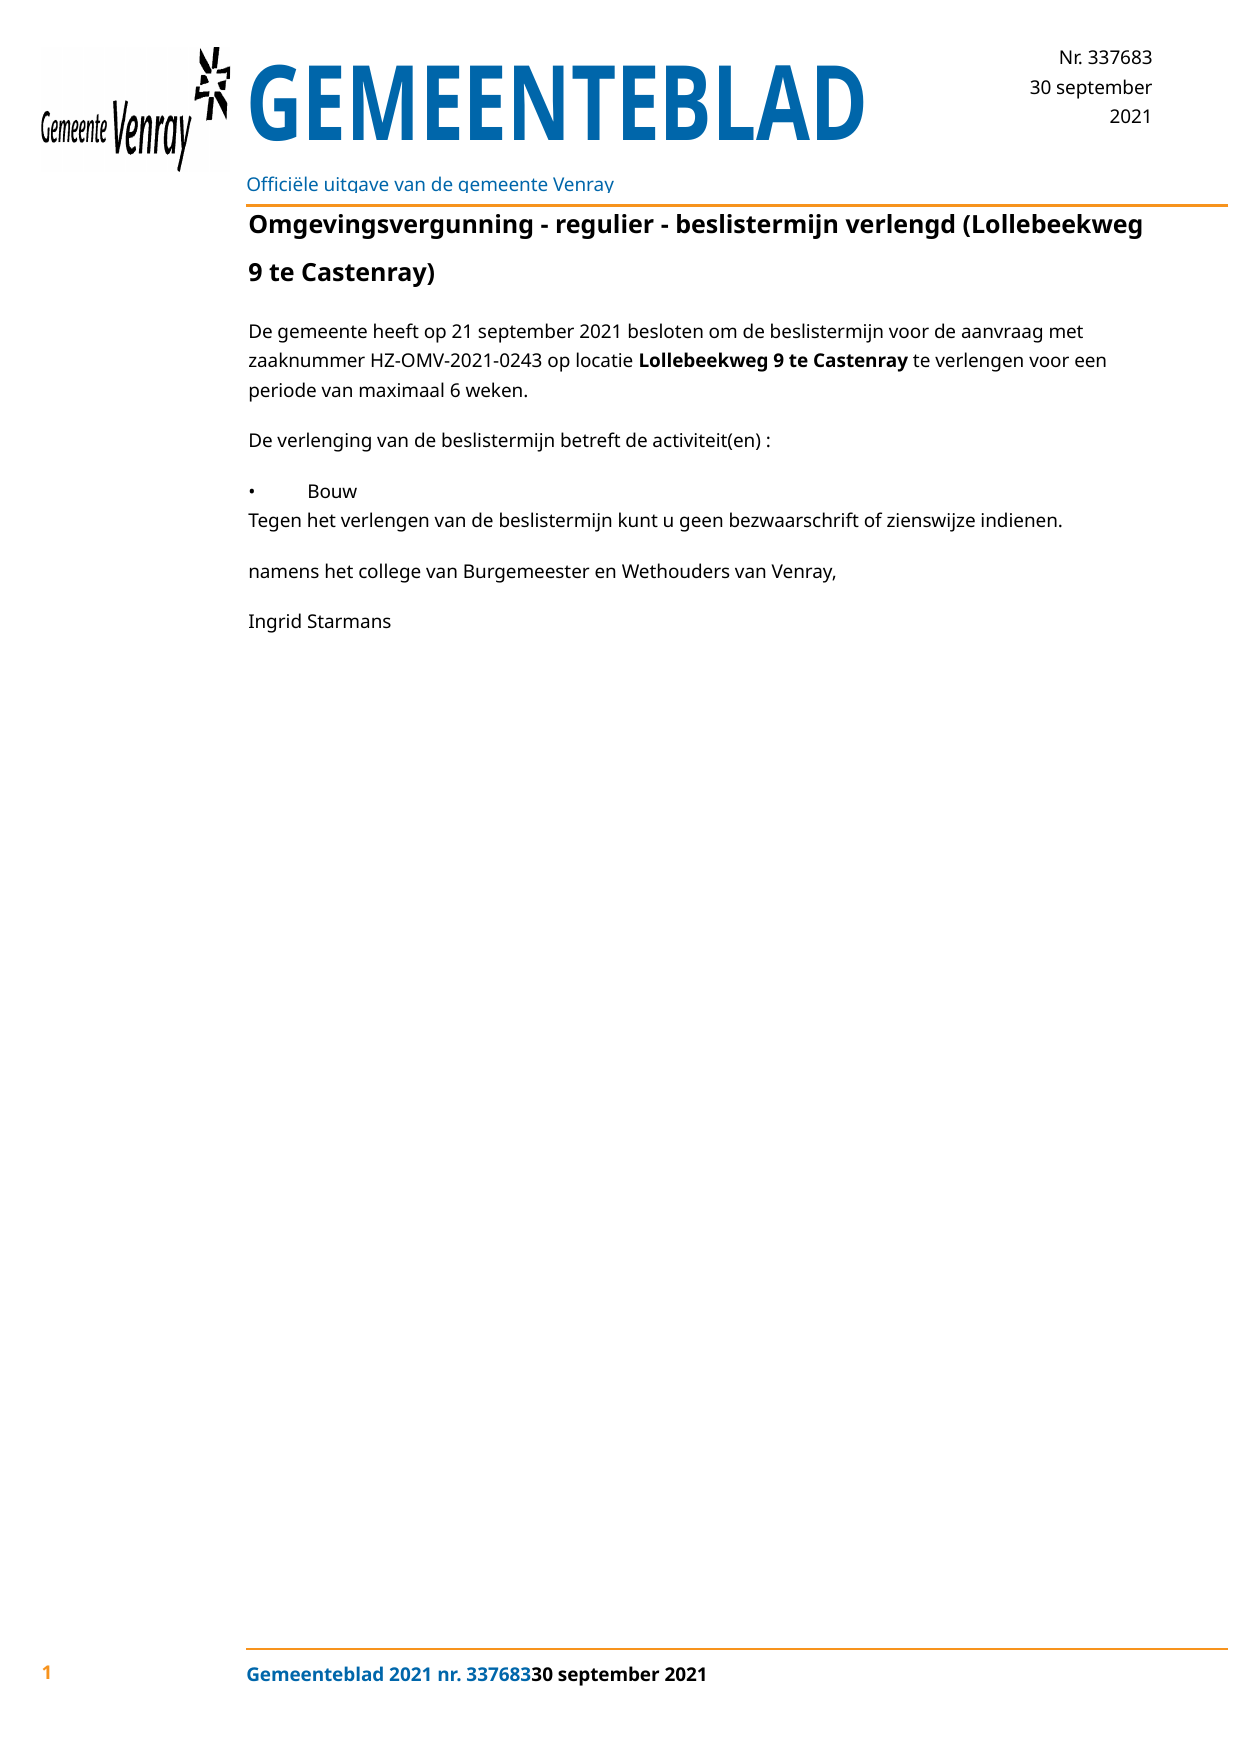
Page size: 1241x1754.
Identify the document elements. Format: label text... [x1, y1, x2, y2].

text Ingrid Starmans [248, 608, 1152, 634]
text De gemeente heeft op 21 september 2021 besloten om de beslistermijn voor de aanvraag met zaaknummer HZ-OMV-2021-0243 op locatie Lollebeekweg 9 te Castenray te verlengen voor een periode van maximaal 6 weken. [248, 318, 1152, 403]
list Bouw [248, 478, 1152, 504]
text De verlenging van de beslistermijn betreft de activiteit(en) : [248, 427, 1152, 453]
picture [41, 47, 231, 172]
text Omgevingsvergunning - regulier - beslistermijn verlengd (Lollebeekweg 9 te Castenray) [248, 207, 1152, 288]
text Tegen het verlengen van de beslistermijn kunt u geen bezwaarschrift of zienswijze indienen. [248, 507, 1152, 533]
text namens het college van Burgemeester en Wethouders van Venray, [248, 558, 1152, 584]
